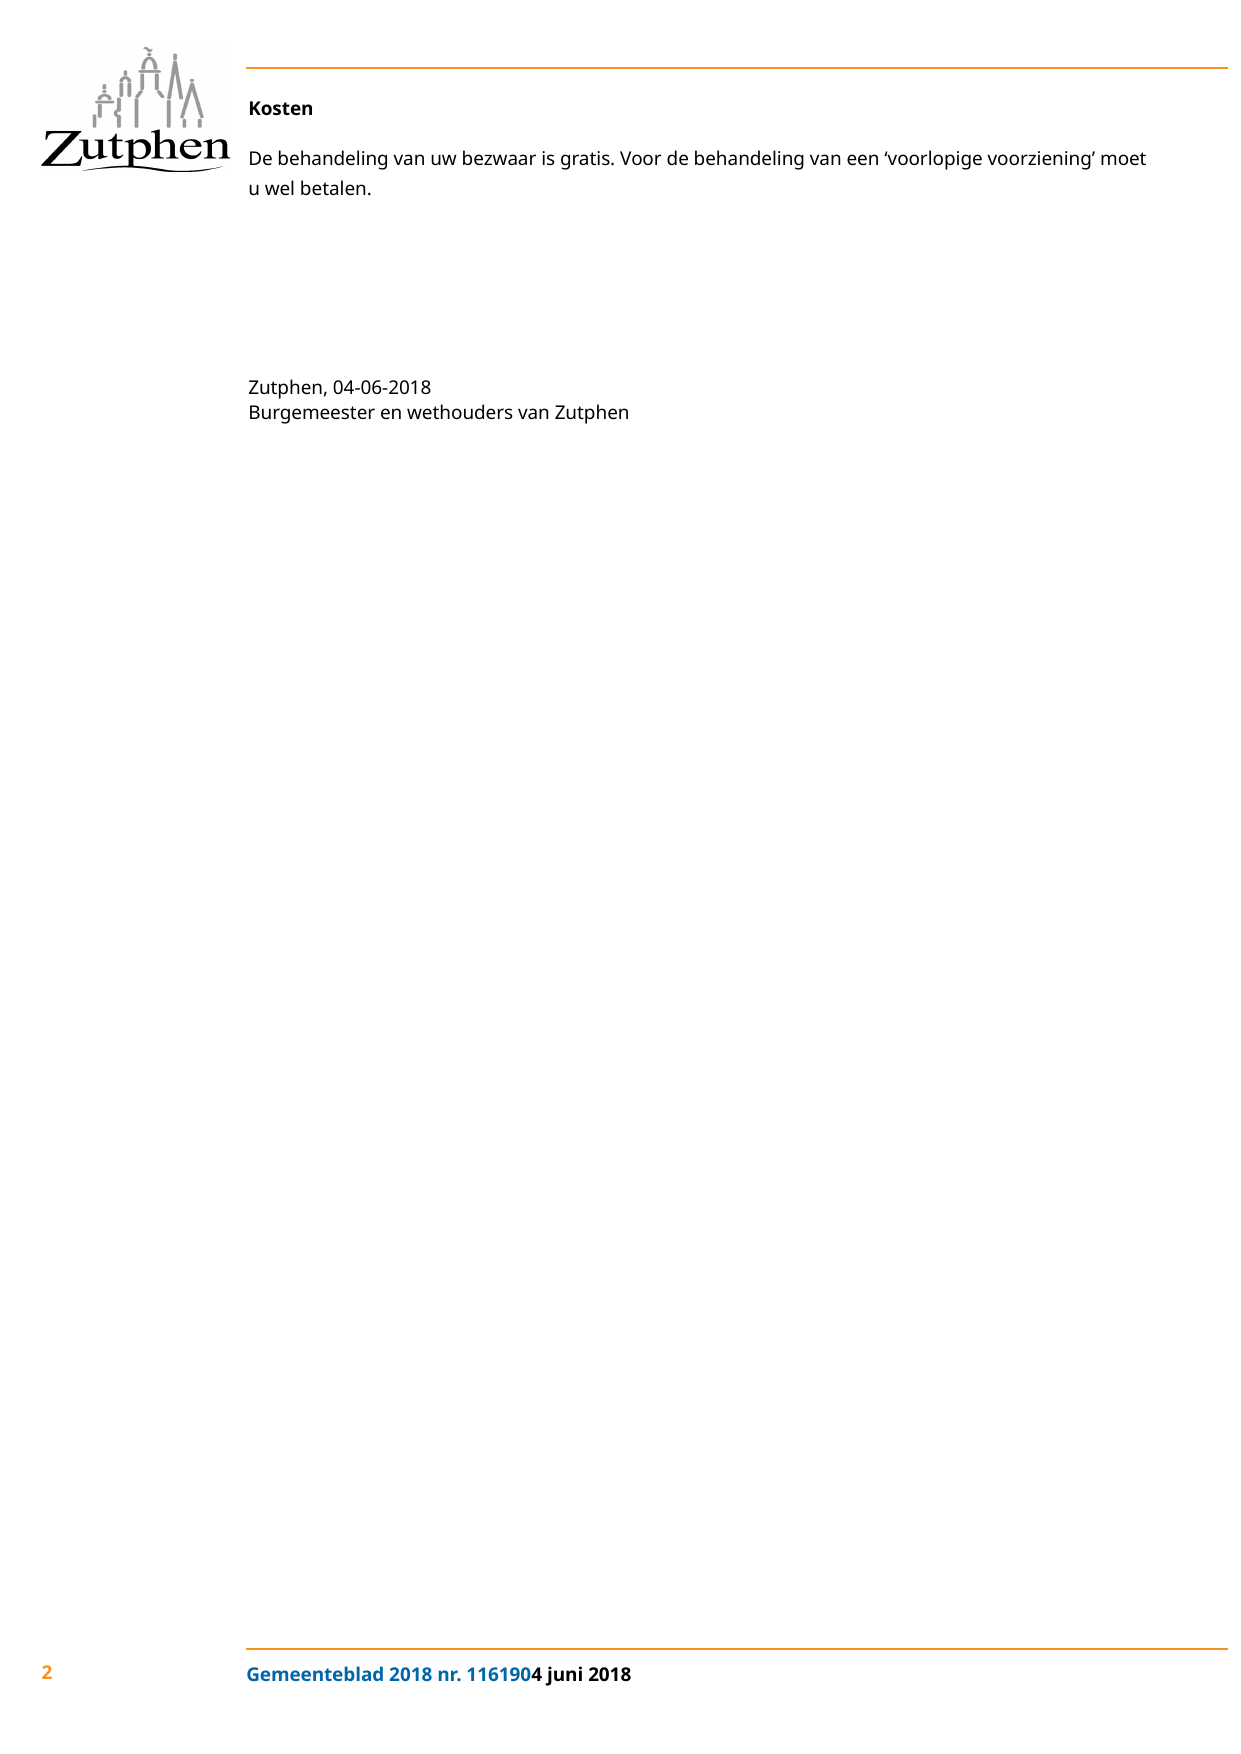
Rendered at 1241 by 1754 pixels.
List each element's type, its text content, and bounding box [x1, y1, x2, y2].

text De behandeling van uw bezwaar is gratis. Voor de behandeling van een ‘voorlopige voorziening’ moet u wel betalen. [248, 145, 1152, 201]
text Zutphen, 04-06-2018 [248, 374, 1152, 399]
picture [41, 47, 231, 172]
text Burgemeester en wethouders van Zutphen [248, 399, 1152, 425]
text Kosten [248, 95, 1152, 121]
